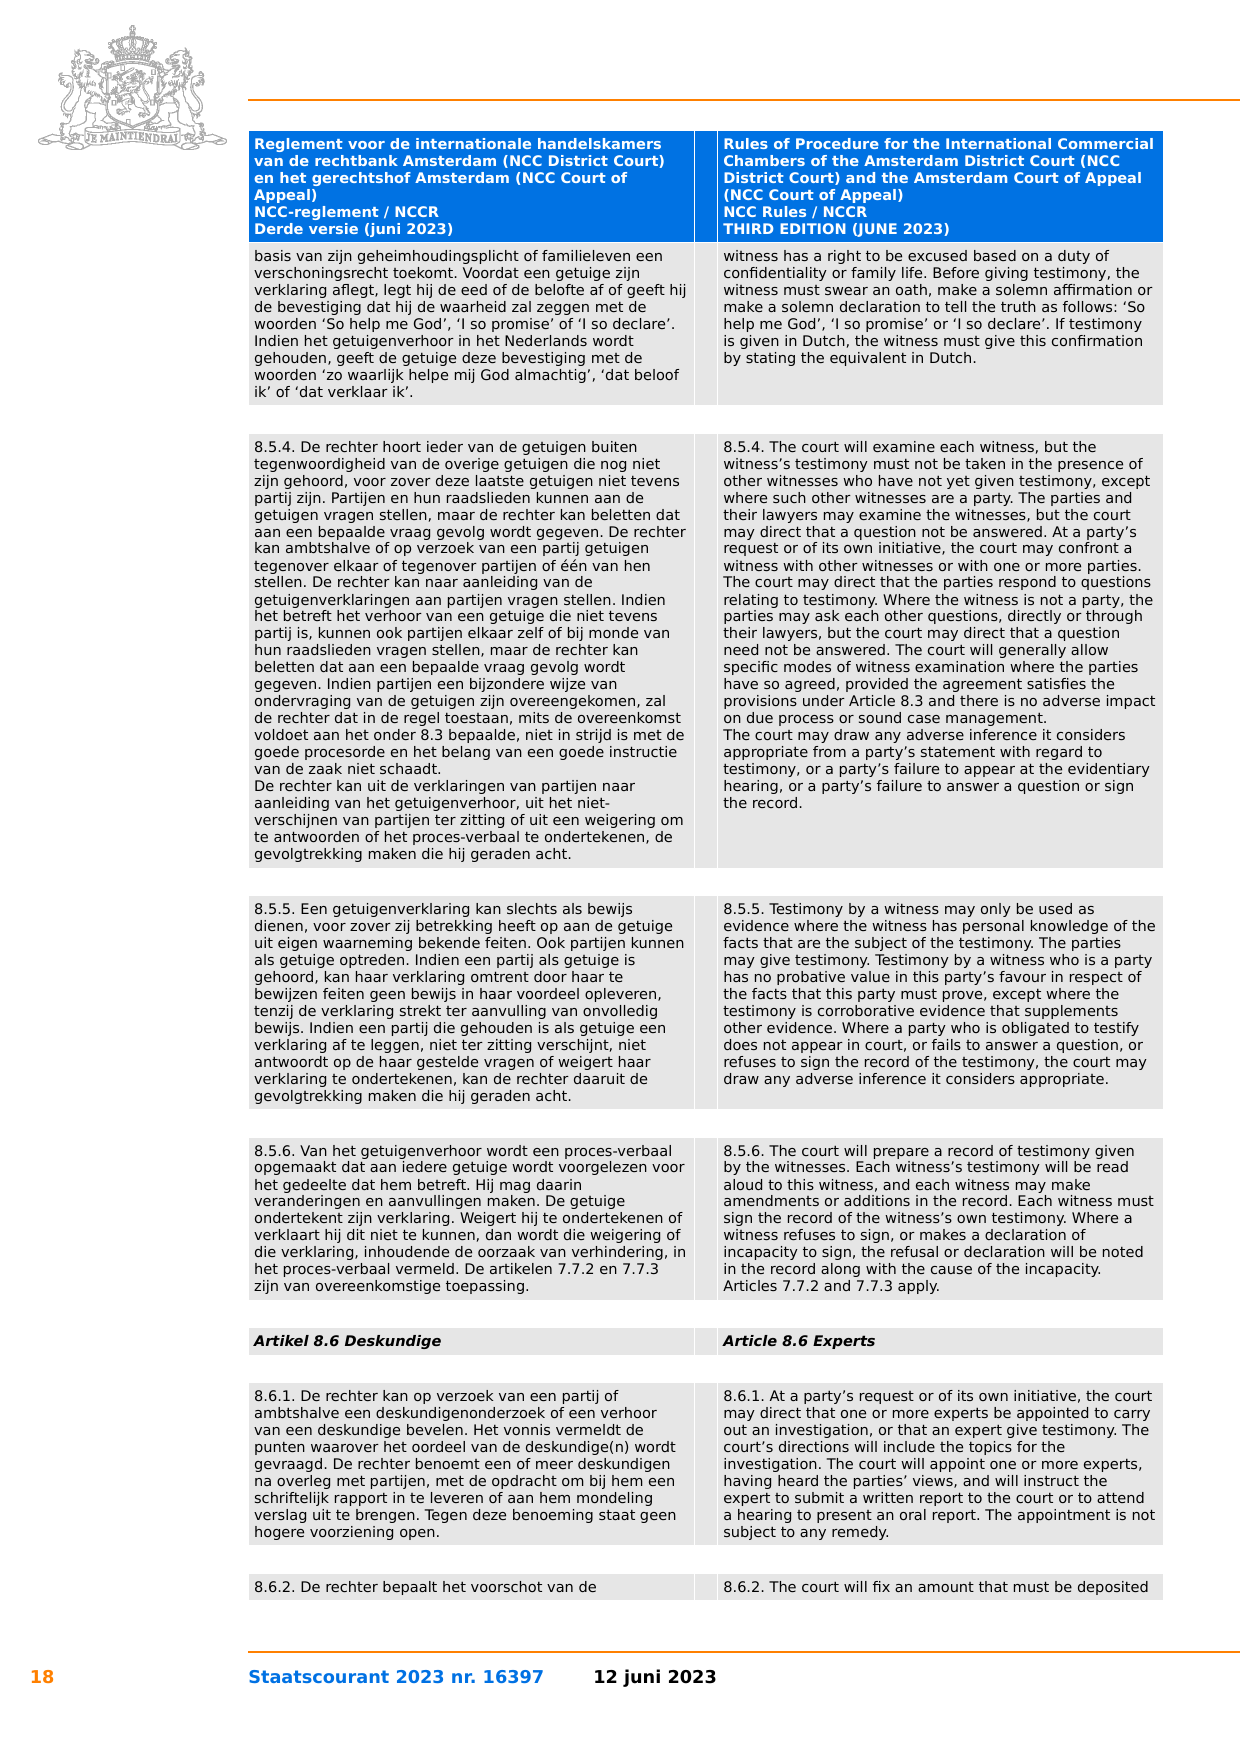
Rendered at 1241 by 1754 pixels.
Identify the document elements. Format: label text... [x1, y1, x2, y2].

table_cell [695, 434, 717, 868]
table_header Reglement voor de internationale handelskamers van de rechtbank Amsterdam (NCC District Court) en het gerechtshof Amsterdam (NCC Court of Appeal) NCC-reglement / NCCR Derde versie (juni 2023) [249, 131, 694, 242]
table_cell [695, 243, 717, 405]
table_cell [695, 1383, 717, 1545]
table_cell basis van zijn geheimhoudingsplicht of familieleven een verschoningsrecht toekomt. Voordat een getuige zijn verklaring aflegt, legt hij de eed of de belofte af of geeft hij de bevestiging dat hij de waarheid zal zeggen met de woorden ‘So help me God’, ‘I so promise’ of ‘I so declare’. Indien het getuigenverhoor in het Nederlands wordt gehouden, geeft de getuige deze bevestiging met de woorden ‘zo waarlijk helpe mij God almachtig’, ‘dat beloof ik’ of ‘dat verklaar ik’. [249, 243, 694, 405]
table_cell Article 8.6 Experts [718, 1328, 1163, 1355]
table_cell 8.6.2. De rechter bepaalt het voorschot van de [249, 1574, 694, 1600]
table_cell [718, 1546, 1163, 1573]
table_cell 8.5.6. Van het getuigenverhoor wordt een proces-verbaal opgemaakt dat aan iedere getuige wordt voorgelezen voor het gedeelte dat hem betreft. Hij mag daarin veranderingen en aanvullingen maken. De getuige ondertekent zijn verklaring. Weigert hij te ondertekenen of verklaart hij dit niet te kunnen, dan wordt die weigering of die verklaring, inhoudende de oorzaak van verhindering, in het proces-verbaal vermeld. De artikelen 7.7.2 en 7.7.3 zijn van overeenkomstige toepassing. [249, 1138, 694, 1300]
table_cell 8.5.5. Een getuigenverklaring kan slechts als bewijs dienen, voor zover zij betrekking heeft op aan de getuige uit eigen waarneming bekende feiten. Ook partijen kunnen als getuige optreden. Indien een partij als getuige is gehoord, kan haar verklaring omtrent door haar te bewijzen feiten geen bewijs in haar voordeel opleveren, tenzij de verklaring strekt ter aanvulling van onvolledig bewijs. Indien een partij die gehouden is als getuige een verklaring af te leggen, niet ter zitting verschijnt, niet antwoordt op de haar gestelde vragen of weigert haar verklaring te ondertekenen, kan de rechter daaruit de gevolgtrekking maken die hij geraden acht. [249, 896, 694, 1109]
table_cell [695, 1110, 717, 1137]
table_cell 8.5.4. The court will examine each witness, but the witness’s testimony must not be taken in the presence of other witnesses who have not yet given testimony, except where such other witnesses are a party. The parties and their lawyers may examine the witnesses, but the court may direct that a question not be answered. At a party’s request or of its own initiative, the court may confront a witness with other witnesses or with one or more parties. The court may direct that the parties respond to questions relating to testimony. Where the witness is not a party, the parties may ask each other questions, directly or through their lawyers, but the court may direct that a question need not be answered. The court will generally allow specific modes of witness examination where the parties have so agreed, provided the agreement satisfies the provisions under Article 8.3 and there is no adverse impact on due process or sound case management. The court may draw any adverse inference it considers appropriate from a party’s statement with regard to testimony, or a party’s failure to appear at the evidentiary hearing, or a party’s failure to answer a question or sign the record. [718, 434, 1163, 868]
table_cell witness has a right to be excused based on a duty of confidentiality or family life. Before giving testimony, the witness must swear an oath, make a solemn affirmation or make a solemn declaration to tell the truth as follows: ‘So help me God’, ‘I so promise’ or ‘I so declare’. If testimony is given in Dutch, the witness must give this confirmation by stating the equivalent in Dutch. [718, 243, 1163, 405]
table_cell [695, 896, 717, 1109]
table_cell 8.6.1. De rechter kan op verzoek van een partij of ambtshalve een deskundigenonderzoek of een verhoor van een deskundige bevelen. Het vonnis vermeldt de punten waarover het oordeel van de deskundige(n) wordt gevraagd. De rechter benoemt een of meer deskundigen na overleg met partijen, met de opdracht om bij hem een schriftelijk rapport in te leveren of aan hem mondeling verslag uit te brengen. Tegen deze benoeming staat geen hogere voorziening open. [249, 1383, 694, 1545]
table_header [695, 131, 717, 242]
table_cell [695, 406, 717, 433]
table_cell 8.5.6. The court will prepare a record of testimony given by the witnesses. Each witness’s testimony will be read aloud to this witness, and each witness may make amendments or additions in the record. Each witness must sign the record of the witness’s own testimony. Where a witness refuses to sign, or makes a declaration of incapacity to sign, the refusal or declaration will be noted in the record along with the cause of the incapacity. Articles 7.7.2 and 7.7.3 apply. [718, 1138, 1163, 1300]
table_cell [718, 1110, 1163, 1137]
table_cell [695, 869, 717, 895]
table_cell 8.5.5. Testimony by a witness may only be used as evidence where the witness has personal knowledge of the facts that are the subject of the testimony. The parties may give testimony. Testimony by a witness who is a party has no probative value in this party’s favour in respect of the facts that this party must prove, except where the testimony is corroborative evidence that supplements other evidence. Where a party who is obligated to testify does not appear in court, or fails to answer a question, or refuses to sign the record of the testimony, the court may draw any adverse inference it considers appropriate. [718, 896, 1163, 1109]
table_cell 8.5.4. De rechter hoort ieder van de getuigen buiten tegenwoordigheid van de overige getuigen die nog niet zijn gehoord, voor zover deze laatste getuigen niet tevens partij zijn. Partijen en hun raadslieden kunnen aan de getuigen vragen stellen, maar de rechter kan beletten dat aan een bepaalde vraag gevolg wordt gegeven. De rechter kan ambtshalve of op verzoek van een partij getuigen tegenover elkaar of tegenover partijen of één van hen stellen. De rechter kan naar aanleiding van de getuigenverklaringen aan partijen vragen stellen. Indien het betreft het verhoor van een getuige die niet tevens partij is, kunnen ook partijen elkaar zelf of bij monde van hun raadslieden vragen stellen, maar de rechter kan beletten dat aan een bepaalde vraag gevolg wordt gegeven. Indien partijen een bijzondere wijze van ondervraging van de getuigen zijn overeengekomen, zal de rechter dat in de regel toestaan, mits de overeenkomst voldoet aan het onder 8.3 bepaalde, niet in strijd is met de goede procesorde en het belang van een goede instructie van de zaak niet schaadt. De rechter kan uit de verklaringen van partijen naar aanleiding van het getuigenverhoor, uit het niet-verschijnen van partijen ter zitting of uit een weigering om te antwoorden of het proces-verbaal te ondertekenen, de gevolgtrekking maken die hij geraden acht. [249, 434, 694, 868]
table_cell [249, 406, 694, 433]
table_cell [718, 406, 1163, 433]
table_cell [695, 1546, 717, 1573]
table_cell [695, 1574, 717, 1600]
table_cell 8.6.1. At a party’s request or of its own initiative, the court may direct that one or more experts be appointed to carry out an investigation, or that an expert give testimony. The court’s directions will include the topics for the investigation. The court will appoint one or more experts, having heard the parties’ views, and will instruct the expert to submit a written report to the court or to attend a hearing to present an oral report. The appointment is not subject to any remedy. [718, 1383, 1163, 1545]
table_cell [718, 1356, 1163, 1382]
table_cell [695, 1138, 717, 1300]
table_cell Artikel 8.6 Deskundige [249, 1328, 694, 1355]
table_cell [718, 869, 1163, 895]
table_cell [695, 1301, 717, 1327]
table_header Rules of Procedure for the International Commercial Chambers of the Amsterdam District Court (NCC District Court) and the Amsterdam Court of Appeal (NCC Court of Appeal) NCC Rules / NCCR THIRD EDITION (JUNE 2023) [718, 131, 1163, 242]
table_cell [695, 1356, 717, 1382]
table_cell [695, 1328, 717, 1355]
table_cell [249, 1356, 694, 1382]
table_cell [718, 1301, 1163, 1327]
table_cell [249, 1110, 694, 1137]
table_cell [249, 1546, 694, 1573]
table_cell [249, 869, 694, 895]
table_cell [249, 1301, 694, 1327]
table_cell 8.6.2. The court will fix an amount that must be deposited [718, 1574, 1163, 1600]
picture [38, 25, 227, 150]
